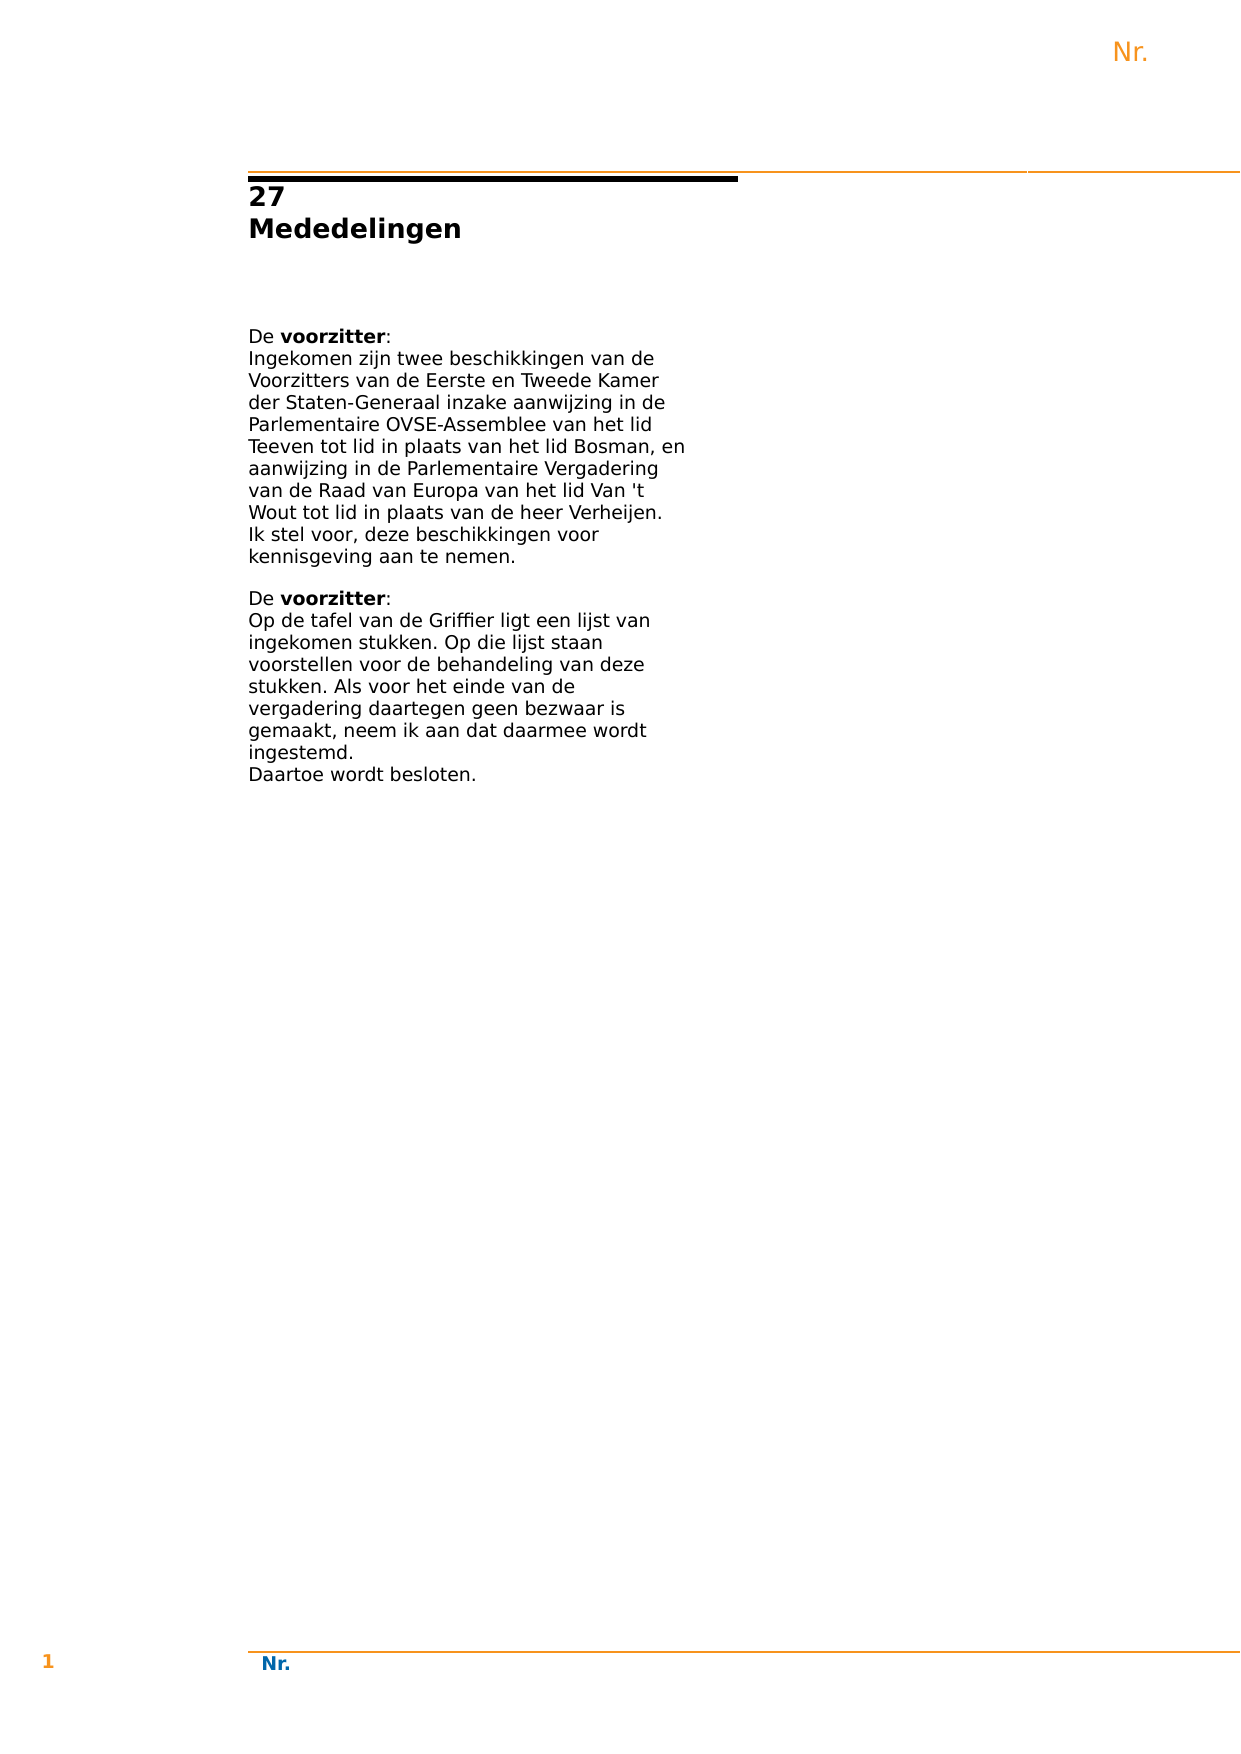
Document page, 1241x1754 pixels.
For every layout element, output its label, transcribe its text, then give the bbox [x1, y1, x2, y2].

text De voorzitter: [248, 588, 691, 610]
text Ik stel voor, deze beschikkingen voor kennisgeving aan te nemen. [248, 524, 691, 568]
text De voorzitter: [248, 326, 691, 348]
text Ingekomen zijn twee beschikkingen van de Voorzitters van de Eerste en Tweede Kamer der Staten-Generaal inzake aanwijzing in de Parlementaire OVSE-Assemblee van het lid Teeven tot lid in plaats van het lid Bosman, en aanwijzing in de Parlementaire Vergadering van de Raad van Europa van het lid Van 't Wout tot lid in plaats van de heer Verheijen. [248, 348, 691, 524]
title 27 Mededelingen [248, 182, 691, 244]
text Op de tafel van de Griffier ligt een lijst van ingekomen stukken. Op die lijst staan voorstellen voor de behandeling van deze stukken. Als voor het einde van de vergadering daartegen geen bezwaar is gemaakt, neem ik aan dat daarmee wordt ingestemd. [248, 610, 691, 764]
text Daartoe wordt besloten. [248, 764, 691, 786]
